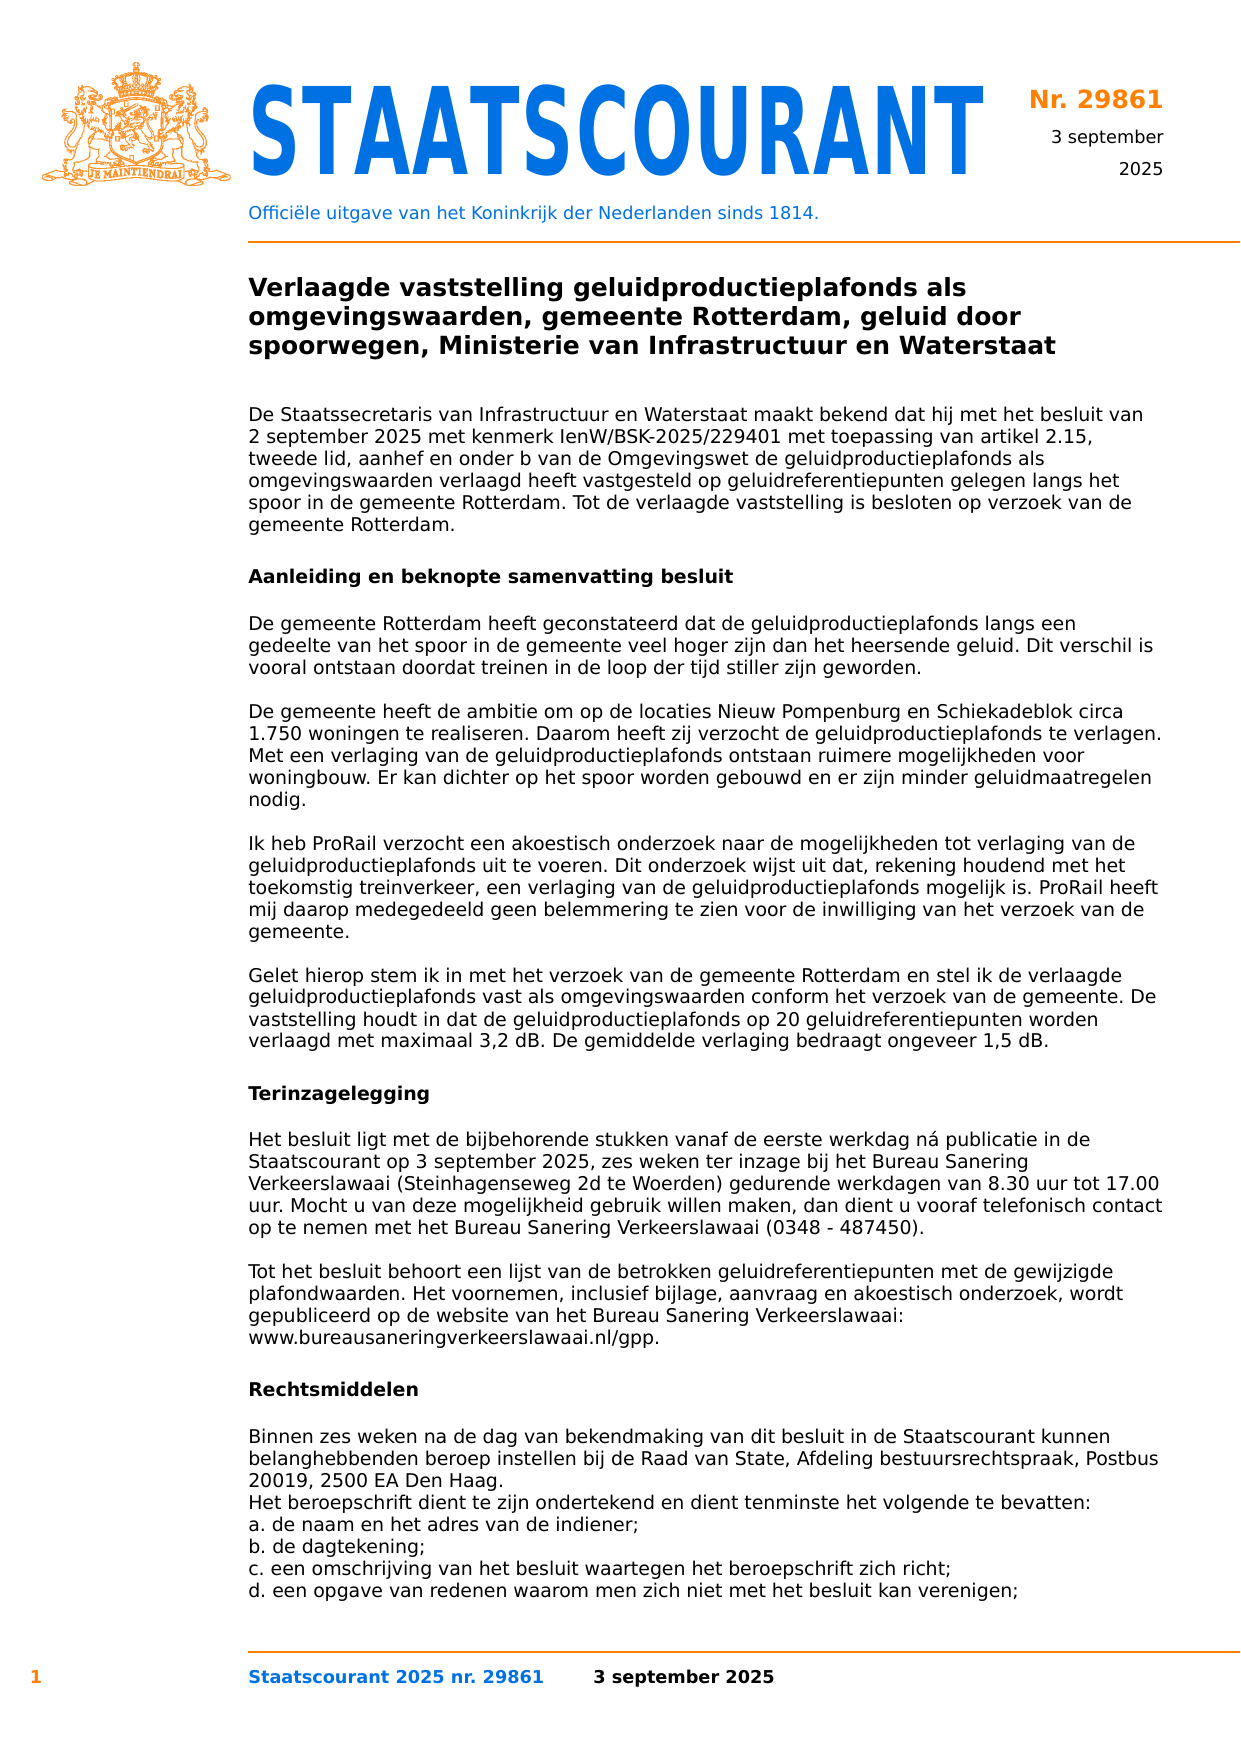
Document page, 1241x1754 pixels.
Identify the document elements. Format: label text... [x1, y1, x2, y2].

text De Staatssecretaris van Infrastructuur en Waterstaat maakt bekend dat hij met het besluit van 2 september 2025 met kenmerk IenW/BSK-2025/229401 met toepassing van artikel 2.15, tweede lid, aanhef en onder b van de Omgevingswet de geluidproductieplafonds als omgevingswaarden verlaagd heeft vastgesteld op geluidreferentiepunten gelegen langs het spoor in de gemeente Rotterdam. Tot de verlaagde vaststelling is besloten op verzoek van de gemeente Rotterdam. [248, 404, 1163, 536]
text Ik heb ProRail verzocht een akoestisch onderzoek naar de mogelijkheden tot verlaging van de geluidproductieplafonds uit te voeren. Dit onderzoek wijst uit dat, rekening houdend met het toekomstig treinverkeer, een verlaging van de geluidproductieplafonds mogelijk is. ProRail heeft mij daarop medegedeeld geen belemmering te zien voor de inwilliging van het verzoek van de gemeente. [248, 833, 1163, 943]
subtitle Rechtsmiddelen [248, 1379, 1163, 1401]
text a. de naam en het adres van de indiener; [248, 1514, 1163, 1536]
table_cell 3 september [998, 121, 1240, 153]
table_cell 2025 [998, 153, 1240, 203]
subtitle Terinzagelegging [248, 1082, 1163, 1104]
text c. een omschrijving van het besluit waartegen het beroepschrift zich richt; [248, 1558, 1163, 1580]
picture [41, 62, 231, 186]
text b. de dagtekening; [248, 1536, 1163, 1558]
text Binnen zes weken na de dag van bekendmaking van dit besluit in de Staatscourant kunnen belanghebbenden beroep instellen bij de Raad van State, Afdeling bestuursrechtspraak, Postbus 20019, 2500 EA Den Haag. [248, 1426, 1163, 1492]
subtitle Verlaagde vaststelling geluidproductieplafonds als omgevingswaarden, gemeente Rotterdam, geluid door spoorwegen, Ministerie van Infrastructuur en Waterstaat [248, 273, 1163, 361]
text De gemeente Rotterdam heeft geconstateerd dat de geluidproductieplafonds langs een gedeelte van het spoor in de gemeente veel hoger zijn dan het heersende geluid. Dit verschil is vooral ontstaan doordat treinen in de loop der tijd stiller zijn geworden. [248, 613, 1163, 679]
text De gemeente heeft de ambitie om op de locaties Nieuw Pompenburg en Schiekadeblok circa 1.750 woningen te realiseren. Daarom heeft zij verzocht de geluidproductieplafonds te verlagen. Met een verlaging van de geluidproductieplafonds ontstaan ruimere mogelijkheden voor woningbouw. Er kan dichter op het spoor worden gebouwd en er zijn minder geluidmaatregelen nodig. [248, 701, 1163, 811]
table_cell Officiële uitgave van het Koninkrijk der Nederlanden sinds 1814. [248, 203, 1240, 241]
subtitle Aanleiding en beknopte samenvatting besluit [248, 566, 1163, 588]
text Tot het besluit behoort een lijst van de betrokken geluidreferentiepunten met de gewijzigde plafondwaarden. Het voornemen, inclusief bijlage, aanvraag en akoestisch onderzoek, wordt gepubliceerd op de website van het Bureau Sanering Verkeerslawaai: www.bureausaneringverkeerslawaai.nl/gpp. [248, 1261, 1163, 1349]
table_header STAATSCOURANT [248, 62, 998, 203]
table_header [25, 62, 248, 241]
text Het besluit ligt met de bijbehorende stukken vanaf de eerste werkdag ná publicatie in de Staatscourant op 3 september 2025, zes weken ter inzage bij het Bureau Sanering Verkeerslawaai (Steinhagenseweg 2d te Woerden) gedurende werkdagen van 8.30 uur tot 17.00 uur. Mocht u van deze mogelijkheid gebruik willen maken, dan dient u vooraf telefonisch contact op te nemen met het Bureau Sanering Verkeerslawaai (0348 - 487450). [248, 1129, 1163, 1239]
text d. een opgave van redenen waarom men zich niet met het besluit kan verenigen; [248, 1580, 1163, 1602]
table_header Nr. 29861 [998, 62, 1240, 121]
text Gelet hierop stem ik in met het verzoek van de gemeente Rotterdam en stel ik de verlaagde geluidproductieplafonds vast als omgevingswaarden conform het verzoek van de gemeente. De vaststelling houdt in dat de geluidproductieplafonds op 20 geluidreferentiepunten worden verlaagd met maximaal 3,2 dB. De gemiddelde verlaging bedraagt ongeveer 1,5 dB. [248, 964, 1163, 1052]
text Het beroepschrift dient te zijn ondertekend en dient tenminste het volgende te bevatten: [248, 1492, 1163, 1514]
